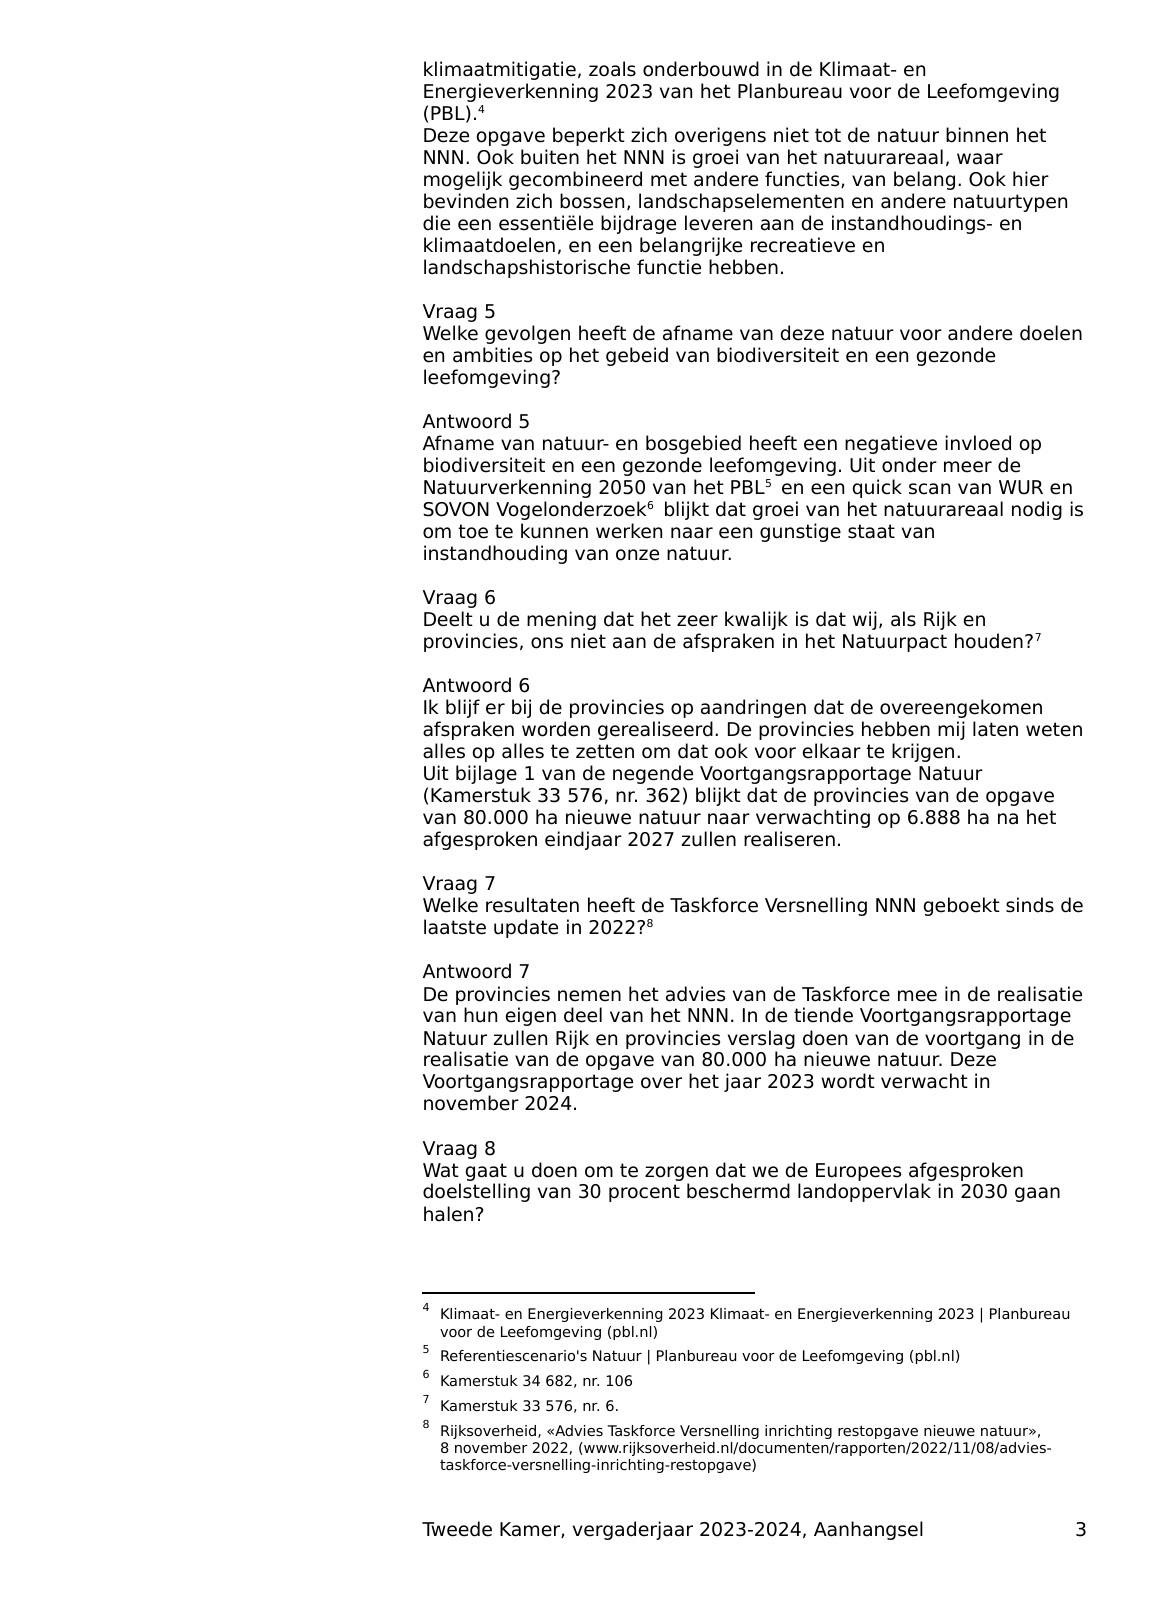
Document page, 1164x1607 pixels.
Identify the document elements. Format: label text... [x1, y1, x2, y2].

text Ik blijf er bij de provincies op aandringen dat de overeengekomen afspraken worden gerealiseerd. De provincies hebben mij laten weten alles op alles te zetten om dat ook voor elkaar te krijgen. [422, 697, 1087, 763]
text Antwoord 5 [422, 411, 1087, 433]
text Vraag 6 [422, 587, 1087, 609]
text Uit bijlage 1 van de negende Voortgangsrapportage Natuur (Kamerstuk 33 576, nr. 362) blijkt dat de provincies van de opgave van 80.000 ha nieuwe natuur naar verwachting op 6.888 ha na het afgesproken eindjaar 2027 zullen realiseren. [422, 763, 1087, 851]
text Klimaat- en Energieverkenning 2023 Klimaat- en Energieverkenning 2023 | Planbureau voor de Leefomgeving (pbl.nl) [422, 1302, 1087, 1341]
text Antwoord 6 [422, 675, 1087, 697]
text Rijksoverheid, «Advies Taskforce Versnelling inrichting restopgave nieuwe natuur», 8 november 2022, (www.rijksoverheid.nl/documenten/rapporten/2022/11/08/advies-taskforce-versnelling-inrichting-restopgave) [422, 1418, 1087, 1474]
text Antwoord 7 [422, 961, 1087, 983]
text Deelt u de mening dat het zeer kwalijk is dat wij, als Rijk en provincies, ons niet aan de afspraken in het Natuurpact houden? [422, 609, 1087, 653]
text De provincies nemen het advies van de Taskforce mee in de realisatie van hun eigen deel van het NNN. In de tiende Voortgangsrapportage Natuur zullen Rijk en provincies verslag doen van de voortgang in de realisatie van de opgave van 80.000 ha nieuwe natuur. Deze Voortgangsrapportage over het jaar 2023 wordt verwacht in november 2024. [422, 983, 1087, 1115]
text Welke resultaten heeft de Taskforce Versnelling NNN geboekt sinds de laatste update in 2022? [422, 895, 1087, 939]
text Kamerstuk 33 576, nr. 6. [422, 1393, 1087, 1416]
text Kamerstuk 34 682, nr. 106 [422, 1368, 1087, 1391]
text Welke gevolgen heeft de afname van deze natuur voor andere doelen en ambities op het gebeid van biodiversiteit en een gezonde leefomgeving? [422, 323, 1087, 389]
text Vraag 5 [422, 301, 1087, 323]
text Wat gaat u doen om te zorgen dat we de Europees afgesproken doelstelling van 30 procent beschermd landoppervlak in 2030 gaan halen? [422, 1159, 1087, 1225]
text Vraag 8 [422, 1137, 1087, 1159]
text Deze opgave beperkt zich overigens niet tot de natuur binnen het NNN. Ook buiten het NNN is groei van het natuurareaal, waar mogelijk gecombineerd met andere functies, van belang. Ook hier bevinden zich bossen, landschapselementen en andere natuurtypen die een essentiële bijdrage leveren aan de instandhoudings- en klimaatdoelen, en een belangrijke recreatieve en landschapshistorische functie hebben. [422, 125, 1087, 279]
text Afname van natuur- en bosgebied heeft een negatieve invloed op biodiversiteit en een gezonde leefomgeving. Uit onder meer de Natuurverkenning 2050 van het PBL en een quick scan van WUR en SOVON Vogelonderzoek blijkt dat groei van het natuurareaal nodig is om toe te kunnen werken naar een gunstige staat van instandhouding van onze natuur. [422, 433, 1087, 565]
text Referentiescenario's Natuur | Planbureau voor de Leefomgeving (pbl.nl) [422, 1343, 1087, 1366]
text Vraag 7 [422, 873, 1087, 895]
text klimaatmitigatie, zoals onderbouwd in de Klimaat- en Energieverkenning 2023 van het Planbureau voor de Leefomgeving (PBL). [422, 59, 1087, 125]
